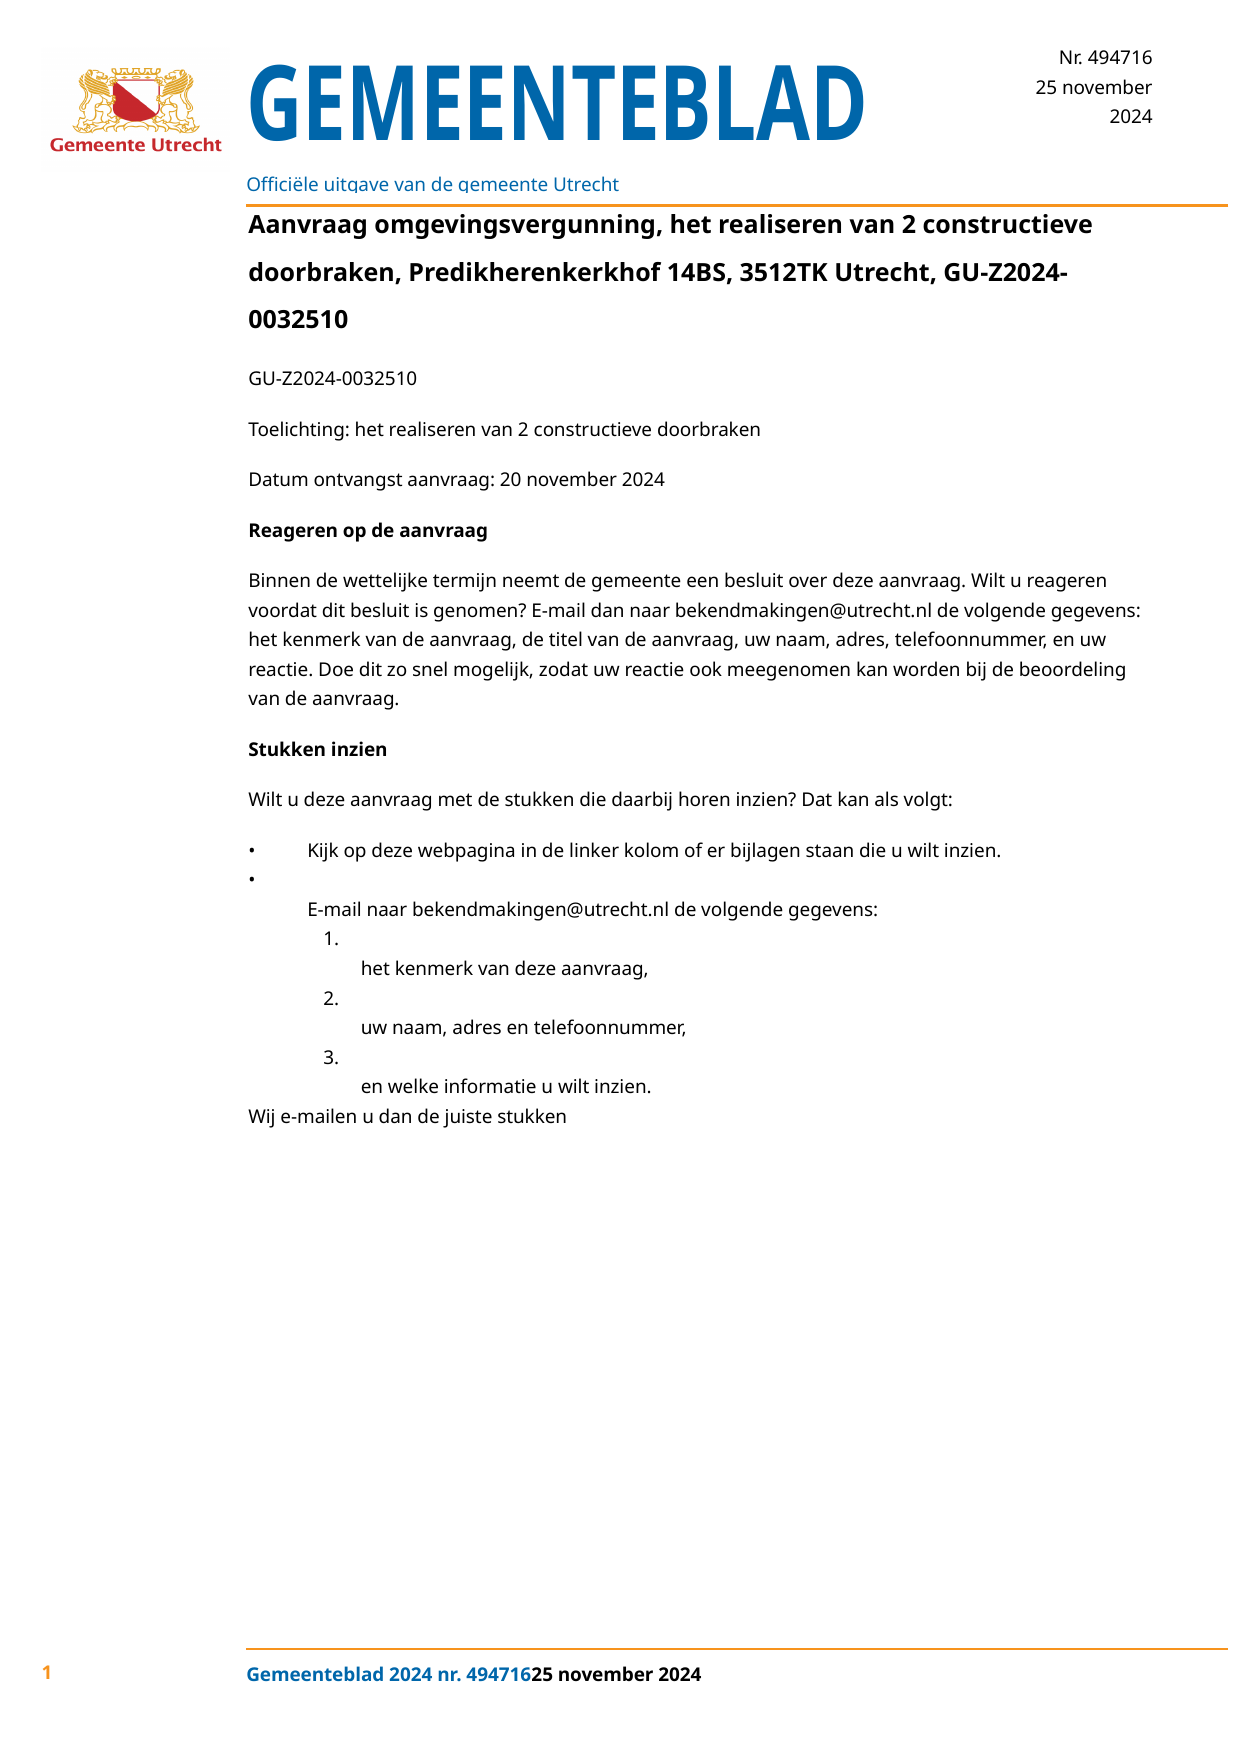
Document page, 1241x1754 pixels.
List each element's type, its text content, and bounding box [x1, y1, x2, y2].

text Aanvraag omgevingsvergunning, het realiseren van 2 constructieve doorbraken, Predikherenkerkhof 14BS, 3512TK Utrecht, GU-Z2024-0032510 [248, 207, 1152, 336]
text Datum ontvangst aanvraag: 20 november 2024 [248, 466, 1152, 492]
list en welke informatie u wilt inzien. [323, 1073, 1152, 1099]
list Kijk op deze webpagina in de linker kolom of er bijlagen staan die u wilt inzien. [248, 837, 1152, 862]
text Toelichting: het realiseren van 2 constructieve doorbraken [248, 416, 1152, 442]
list E-mail naar bekendmakingen@utrecht.nl de volgende gegevens: [248, 896, 1152, 922]
list het kenmerk van deze aanvraag, [323, 955, 1152, 981]
text Reageren op de aanvraag [248, 517, 1152, 542]
text GU-Z2024-0032510 [248, 366, 1152, 391]
text Stukken inzien [248, 736, 1152, 762]
text Binnen de wettelijke termijn neemt de gemeente een besluit over deze aanvraag. Wilt u reageren voordat dit besluit is genomen? E-mail dan naar bekendmakingen@utrecht.nl de volgende gegevens: het kenmerk van de aanvraag, de titel van de aanvraag, uw naam, adres, telefoonnummer, en uw reactie. Doe dit zo snel mogelijk, zodat uw reactie ook meegenomen kan worden bij de beoordeling van de aanvraag. [248, 567, 1152, 711]
text Wilt u deze aanvraag met de stukken die daarbij horen inzien? Dat kan als volgt: [248, 786, 1152, 812]
text Wij e-mailen u dan de juiste stukken [248, 1103, 1152, 1129]
picture [41, 47, 231, 172]
list uw naam, adres en telefoonnummer, [323, 1014, 1152, 1040]
